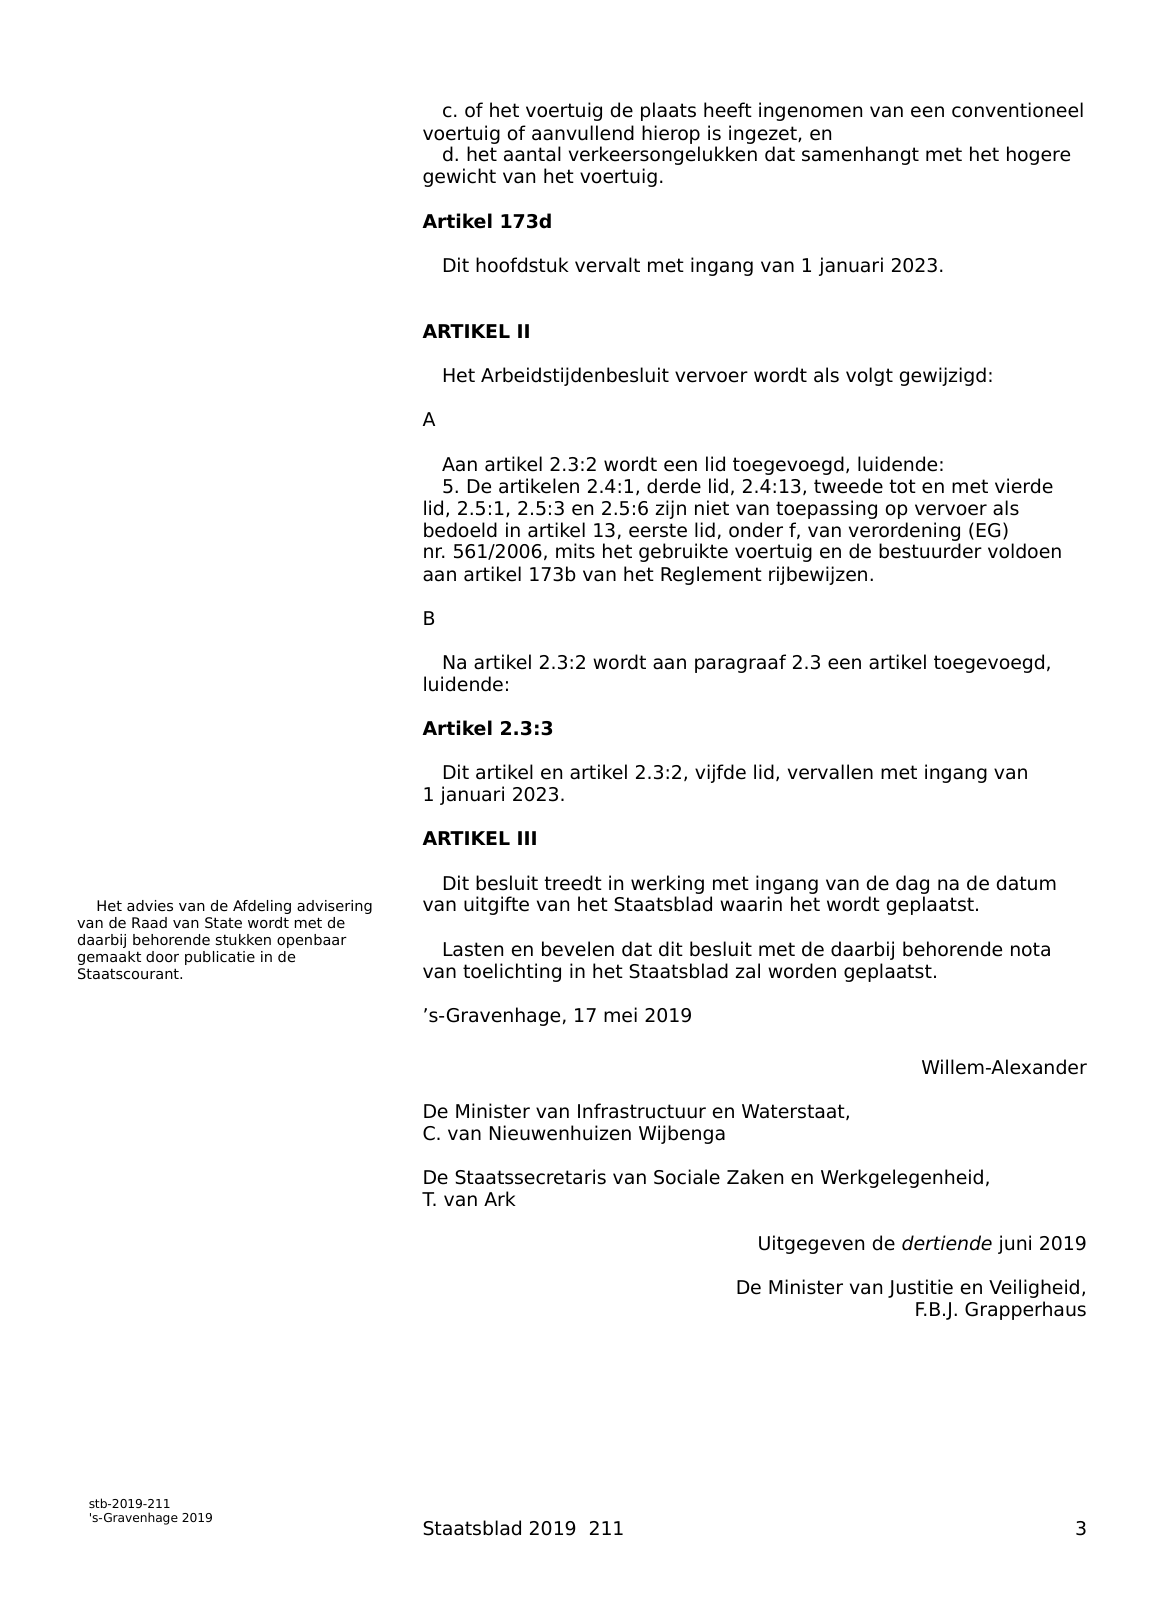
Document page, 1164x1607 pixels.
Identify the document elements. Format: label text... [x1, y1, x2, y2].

text Aan artikel 2.3:2 wordt een lid toegevoegd, luidende: [422, 453, 1087, 476]
text c. of het voertuig de plaats heeft ingenomen van een conventioneel voertuig of aanvullend hierop is ingezet, en [422, 100, 1087, 144]
text Lasten en bevelen dat dit besluit met de daarbij behorende nota van toelichting in het Staatsblad zal worden geplaatst. [422, 938, 1087, 982]
text Uitgegeven de dertiende juni 2019 [422, 1233, 1087, 1255]
text B [422, 608, 1087, 629]
text Het Arbeidstijdenbesluit vervoer wordt als volgt gewijzigd: [422, 365, 1087, 387]
subtitle Artikel 2.3:3 [422, 718, 1087, 740]
subtitle ARTIKEL II [422, 321, 1087, 343]
text A [422, 409, 1087, 431]
text De Minister van Infrastructuur en Waterstaat, C. van Nieuwenhuizen Wijbenga [422, 1101, 1087, 1145]
text ’s-Gravenhage, 17 mei 2019 [422, 1005, 1087, 1027]
subtitle ARTIKEL III [422, 828, 1087, 850]
text Het advies van de Afdeling advisering van de Raad van State wordt met de daarbij behorende stukken openbaar gemaakt door publicatie in de Staatscourant. [77, 898, 396, 982]
text stb-2019-211 [88, 1497, 323, 1511]
text Dit hoofdstuk vervalt met ingang van 1 januari 2023. [422, 255, 1087, 277]
text 5. De artikelen 2.4:1, derde lid, 2.4:13, tweede tot en met vierde lid, 2.5:1, 2.5:3 en 2.5:6 zijn niet van toepassing op vervoer als bedoeld in artikel 13, eerste lid, onder f, van verordening (EG) nr. 561/2006, mits het gebruikte voertuig en de bestuurder voldoen aan artikel 173b van het Reglement rijbewijzen. [422, 476, 1087, 585]
text Dit besluit treedt in werking met ingang van de dag na de datum van uitgifte van het Staatsblad waarin het wordt geplaatst. [422, 872, 1087, 916]
text Dit artikel en artikel 2.3:2, vijfde lid, vervallen met ingang van 1 januari 2023. [422, 762, 1087, 806]
subtitle Artikel 173d [422, 211, 1087, 232]
text 's-Gravenhage 2019 [88, 1511, 323, 1525]
text Na artikel 2.3:2 wordt aan paragraaf 2.3 een artikel toegevoegd, luidende: [422, 652, 1087, 696]
text d. het aantal verkeersongelukken dat samenhangt met het hogere gewicht van het voertuig. [422, 144, 1087, 188]
text De Staatssecretaris van Sociale Zaken en Werkgelegenheid, T. van Ark [422, 1167, 1087, 1211]
text De Minister van Justitie en Veiligheid, F.B.J. Grapperhaus [422, 1277, 1087, 1321]
text Willem-Alexander [422, 1057, 1087, 1079]
